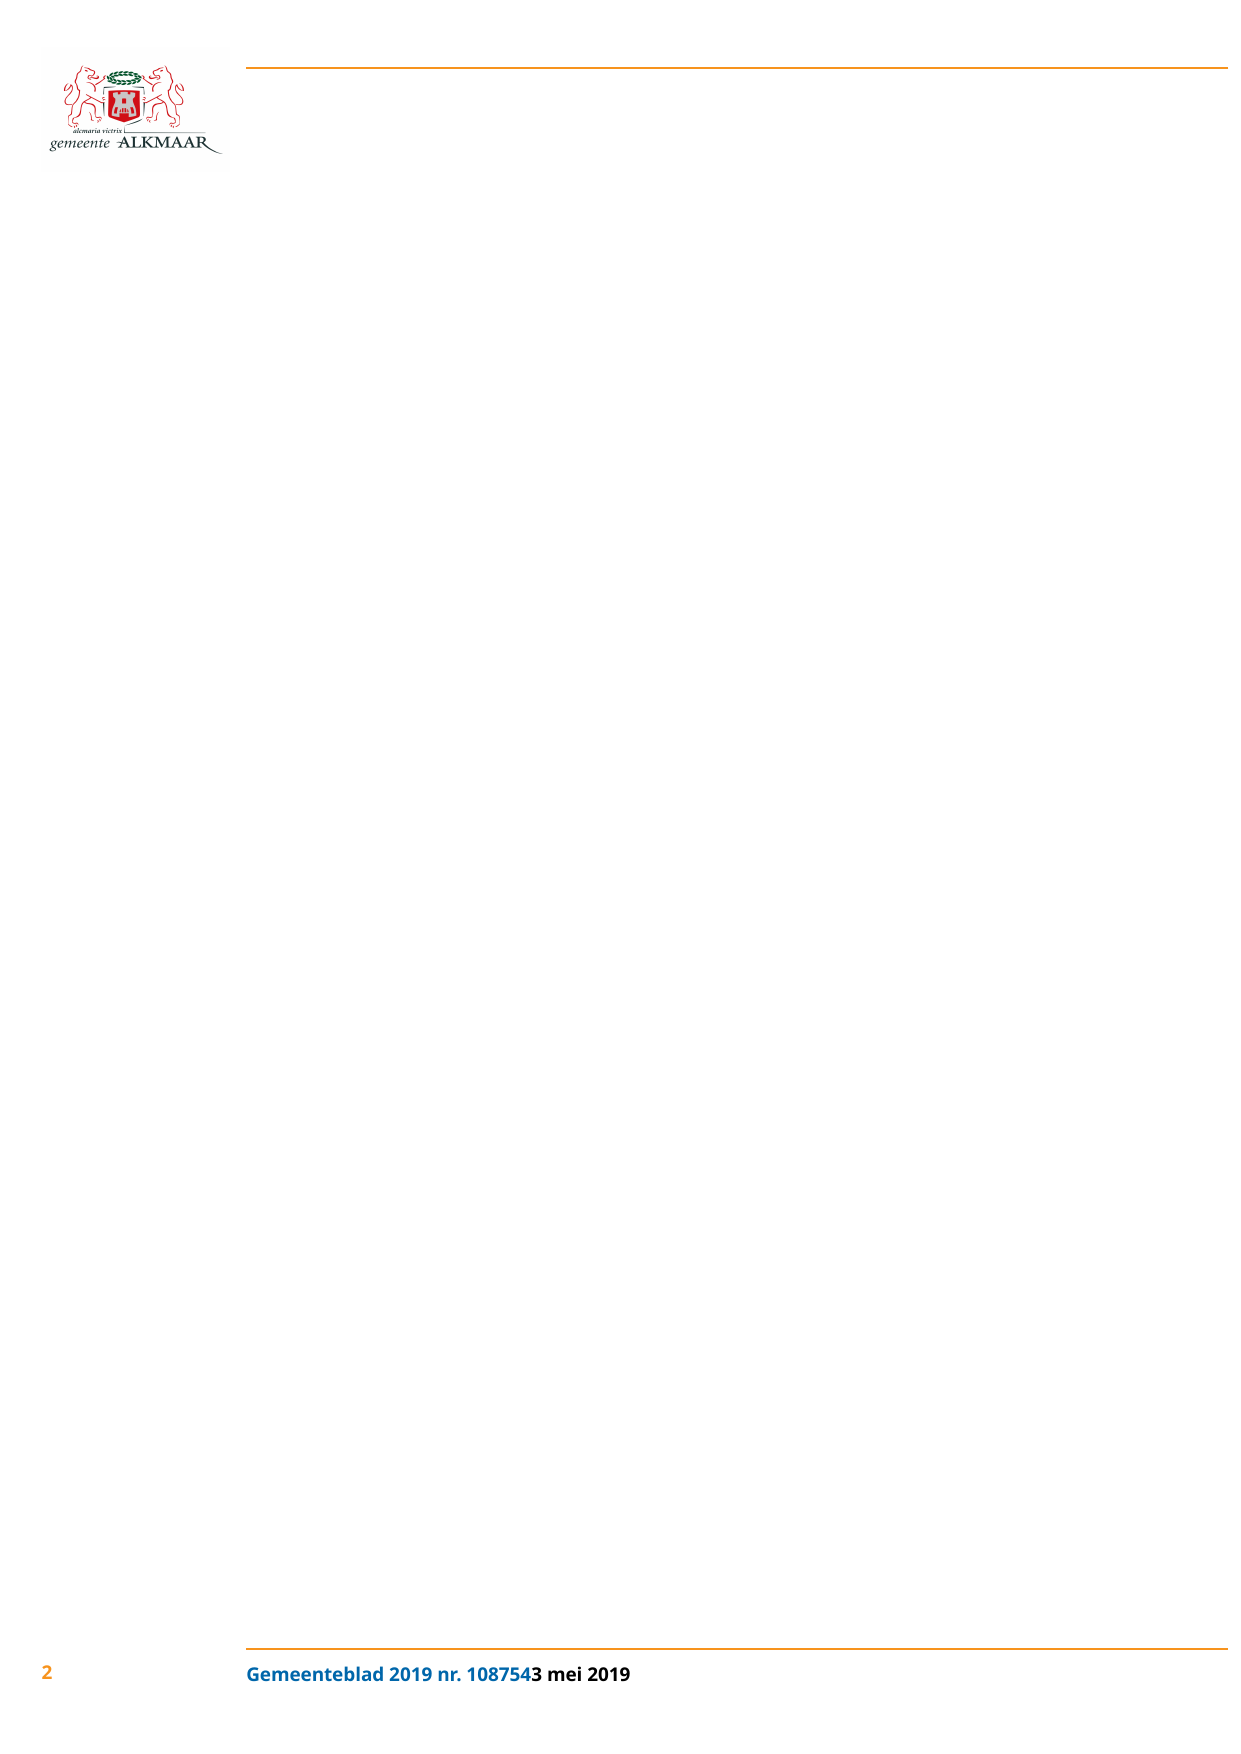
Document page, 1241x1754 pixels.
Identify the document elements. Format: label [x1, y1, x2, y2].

picture [41, 47, 231, 172]
